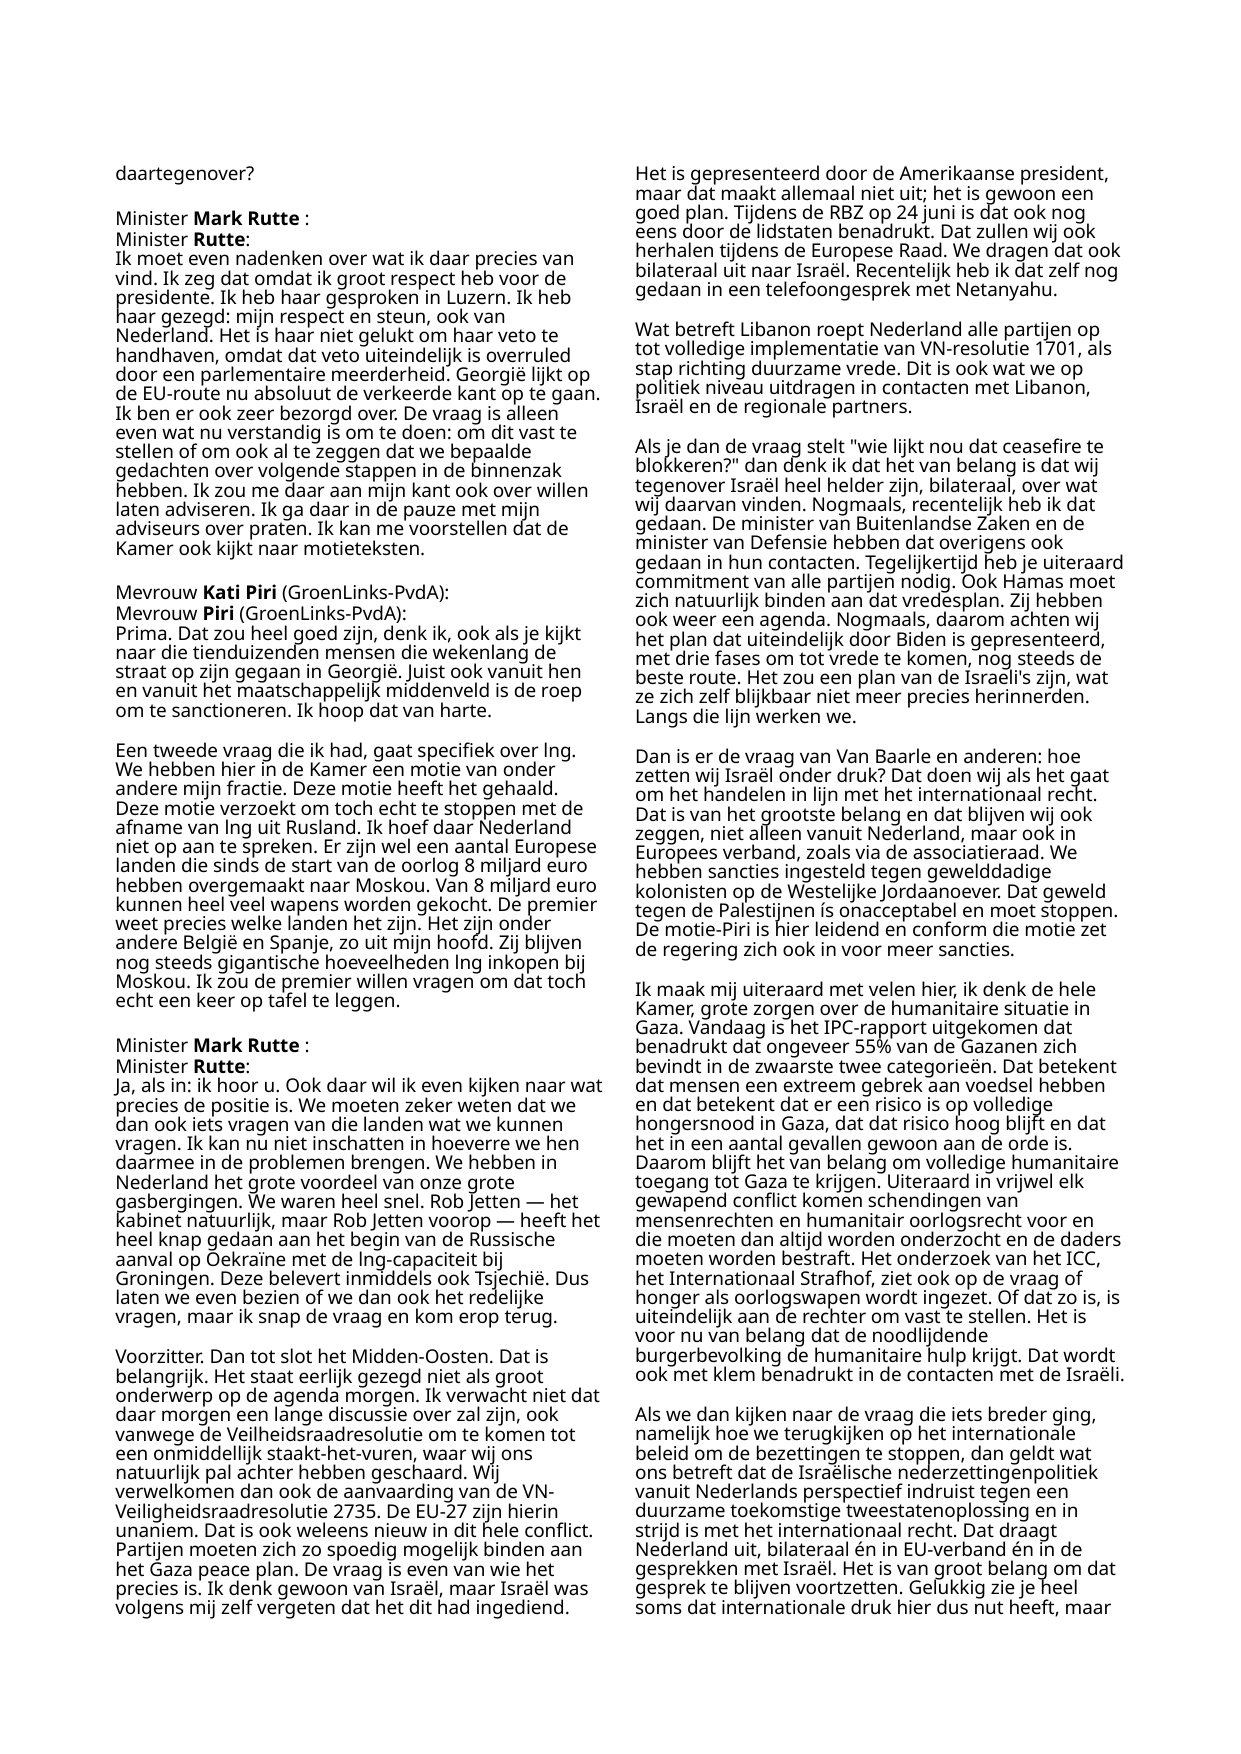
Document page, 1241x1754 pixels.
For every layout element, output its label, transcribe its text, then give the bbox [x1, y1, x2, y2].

text daartegenover? [115, 165, 605, 184]
text Een tweede vraag die ik had, gaat specifiek over lng. We hebben hier in de Kamer een motie van onder andere mijn fractie. Deze motie heeft het gehaald. Deze motie verzoekt om toch echt te stoppen met de afname van lng uit Rusland. Ik hoef daar Nederland niet op aan te spreken. Er zijn wel een aantal Europese landen die sinds de start van de oorlog 8 miljard euro hebben overgemaakt naar Moskou. Van 8 miljard euro kunnen heel veel wapens worden gekocht. De premier weet precies welke landen het zijn. Het zijn onder andere België en Spanje, zo uit mijn hoofd. Zij blijven nog steeds gigantische hoeveelheden lng inkopen bij Moskou. Ik zou de premier willen vragen om dat toch echt een keer op tafel te leggen. [115, 742, 605, 1011]
text Ik maak mij uiteraard met velen hier, ik denk de hele Kamer, grote zorgen over de humanitaire situatie in Gaza. Vandaag is het IPC-rapport uitgekomen dat benadrukt dat ongeveer 55% van de Gazanen zich bevindt in de zwaarste twee categorieën. Dat betekent dat mensen een extreem gebrek aan voedsel hebben en dat betekent dat er een risico is op volledige hongersnood in Gaza, dat dat risico hoog blijft en dat het in een aantal gevallen gewoon aan de orde is. Daarom blijft het van belang om volledige humanitaire toegang tot Gaza te krijgen. Uiteraard in vrijwel elk gewapend conflict komen schendingen van mensenrechten en humanitair oorlogsrecht voor en die moeten dan altijd worden onderzocht en de daders moeten worden bestraft. Het onderzoek van het ICC, het Internationaal Strafhof, ziet ook op de vraag of honger als oorlogswapen wordt ingezet. Of dat zo is, is uiteindelijk aan de rechter om vast te stellen. Het is voor nu van belang dat de noodlijdende burgerbevolking de humanitaire hulp krijgt. Dat wordt ook met klem benadrukt in de contacten met de Israëli. [635, 981, 1125, 1385]
text Mevrouw Kati Piri (GroenLinks-PvdA): [115, 579, 605, 605]
text Voorzitter. Dan tot slot het Midden-Oosten. Dat is belangrijk. Het staat eerlijk gezegd niet als groot onderwerp op de agenda morgen. Ik verwacht niet dat daar morgen een lange discussie over zal zijn, ook vanwege de Veilheidsraadresolutie om te komen tot een onmiddellijk staakt-het-vuren, waar wij ons natuurlijk pal achter hebben geschaard. Wij verwelkomen dan ook de aanvaarding van de VN-Veiligheidsraadresolutie 2735. De EU-27 zijn hierin unaniem. Dat is ook weleens nieuw in dit hele conflict. Partijen moeten zich zo spoedig mogelijk binden aan het Gaza peace plan. De vraag is even van wie het precies is. Ik denk gewoon van Israël, maar Israël was volgens mij zelf vergeten dat het dit had ingediend. [115, 1348, 605, 1618]
text Minister Rutte: [115, 1058, 605, 1077]
text Ik moet even nadenken over wat ik daar precies van vind. Ik zeg dat omdat ik groot respect heb voor de presidente. Ik heb haar gesproken in Luzern. Ik heb haar gezegd: mijn respect en steun, ook van Nederland. Het is haar niet gelukt om haar veto te handhaven, omdat dat veto uiteindelijk is overruled door een parlementaire meerderheid. Georgië lijkt op de EU-route nu absoluut de verkeerde kant op te gaan. Ik ben er ook zeer bezorgd over. De vraag is alleen even wat nu verstandig is om te doen: om dit vast te stellen of om ook al te zeggen dat we bepaalde gedachten over volgende stappen in de binnenzak hebben. Ik zou me daar aan mijn kant ook over willen laten adviseren. Ik ga daar in de pauze met mijn adviseurs over praten. Ik kan me voorstellen dat de Kamer ook kijkt naar motieteksten. [115, 250, 605, 559]
text Mevrouw Piri (GroenLinks-PvdA): [115, 605, 605, 624]
text Wat betreft Libanon roept Nederland alle partijen op tot volledige implementatie van VN-resolutie 1701, als stap richting duurzame vrede. Dit is ook wat we op politiek niveau uitdragen in contacten met Libanon, Israël en de regionale partners. [635, 321, 1125, 417]
text Dan is er de vraag van Van Baarle en anderen: hoe zetten wij Israël onder druk? Dat doen wij als het gaat om het handelen in lijn met het internationaal recht. Dat is van het grootste belang en dat blijven wij ook zeggen, niet alleen vanuit Nederland, maar ook in Europees verband, zoals via de associatieraad. We hebben sancties ingesteld tegen gewelddadige kolonisten op de Westelijke Jordaanoever. Dat geweld tegen de Palestijnen ís onacceptabel en moet stoppen. De motie-Piri is hier leidend en conform die motie zet de regering zich ook in voor meer sancties. [635, 748, 1125, 960]
text Minister Mark Rutte : [115, 205, 605, 231]
text Als je dan de vraag stelt "wie lijkt nou dat ceasefire te blokkeren?" dan denk ik dat het van belang is dat wij tegenover Israël heel helder zijn, bilateraal, over wat wij daarvan vinden. Nogmaals, recentelijk heb ik dat gedaan. De minister van Buitenlandse Zaken en de minister van Defensie hebben dat overigens ook gedaan in hun contacten. Tegelijkertijd heb je uiteraard commitment van alle partijen nodig. Ook Hamas moet zich natuurlijk binden aan dat vredesplan. Zij hebben ook weer een agenda. Nogmaals, daarom achten wij het plan dat uiteindelijk door Biden is gepresenteerd, met drie fases om tot vrede te komen, nog steeds de beste route. Het zou een plan van de Israeli's zijn, wat ze zich zelf blijkbaar niet meer precies herinnerden. Langs die lijn werken we. [635, 438, 1125, 727]
text Als we dan kijken naar de vraag die iets breder ging, namelijk hoe we terugkijken op het internationale beleid om de bezettingen te stoppen, dan geldt wat ons betreft dat de Israëlische nederzettingenpolitiek vanuit Nederlands perspectief indruist tegen een duurzame toekomstige tweestatenoplossing en in strijd is met het internationaal recht. Dat draagt Nederland uit, bilateraal én in EU-verband én in de gesprekken met Israël. Het is van groot belang om dat gesprek te blijven voortzetten. Gelukkig zie je heel soms dat internationale druk hier dus nut heeft, maar [635, 1406, 1125, 1618]
text Prima. Dat zou heel goed zijn, denk ik, ook als je kijkt naar die tienduizenden mensen die wekenlang de straat op zijn gegaan in Georgië. Juist ook vanuit hen en vanuit het maatschappelijk middenveld is de roep om te sanctioneren. Ik hoop dat van harte. [115, 624, 605, 721]
text Minister Mark Rutte : [115, 1032, 605, 1058]
text Minister Rutte: [115, 231, 605, 250]
text Het is gepresenteerd door de Amerikaanse president, maar dat maakt allemaal niet uit; het is gewoon een goed plan. Tijdens de RBZ op 24 juni is dat ook nog eens door de lidstaten benadrukt. Dat zullen wij ook herhalen tijdens de Europese Raad. We dragen dat ook bilateraal uit naar Israël. Recentelijk heb ik dat zelf nog gedaan in een telefoongesprek met Netanyahu. [635, 165, 1125, 300]
text Ja, als in: ik hoor u. Ook daar wil ik even kijken naar wat precies de positie is. We moeten zeker weten dat we dan ook iets vragen van die landen wat we kunnen vragen. Ik kan nu niet inschatten in hoeverre we hen daarmee in de problemen brengen. We hebben in Nederland het grote voordeel van onze grote gasbergingen. We waren heel snel. Rob Jetten — het kabinet natuurlijk, maar Rob Jetten voorop — heeft het heel knap gedaan aan het begin van de Russische aanval op Oekraïne met de lng-capaciteit bij Groningen. Deze belevert inmiddels ook Tsjechië. Dus laten we even bezien of we dan ook het redelijke vragen, maar ik snap de vraag en kom erop terug. [115, 1077, 605, 1328]
